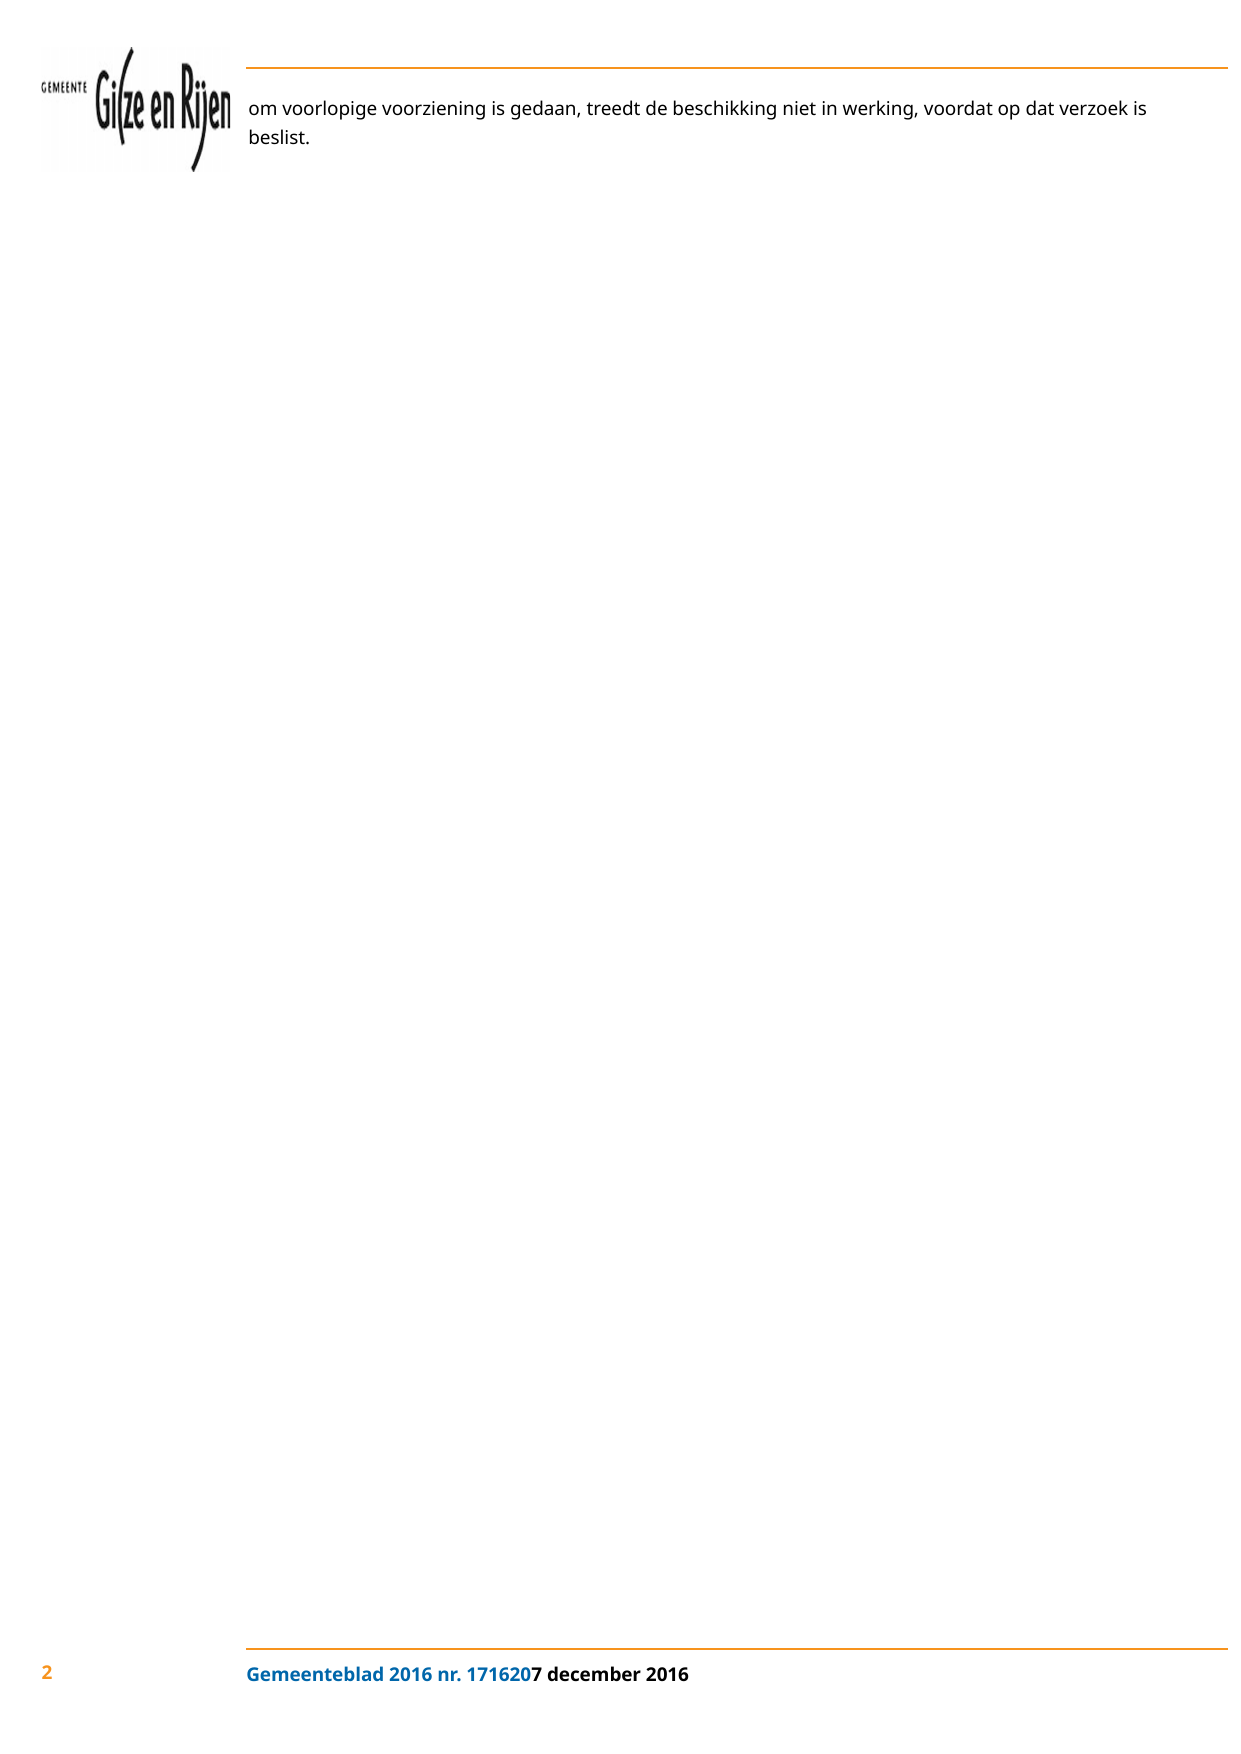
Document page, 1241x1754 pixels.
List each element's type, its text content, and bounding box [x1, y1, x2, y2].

picture [41, 47, 231, 172]
text om voorlopige voorziening is gedaan, treedt de beschikking niet in werking, voordat op dat verzoek is beslist. [248, 95, 1152, 150]
